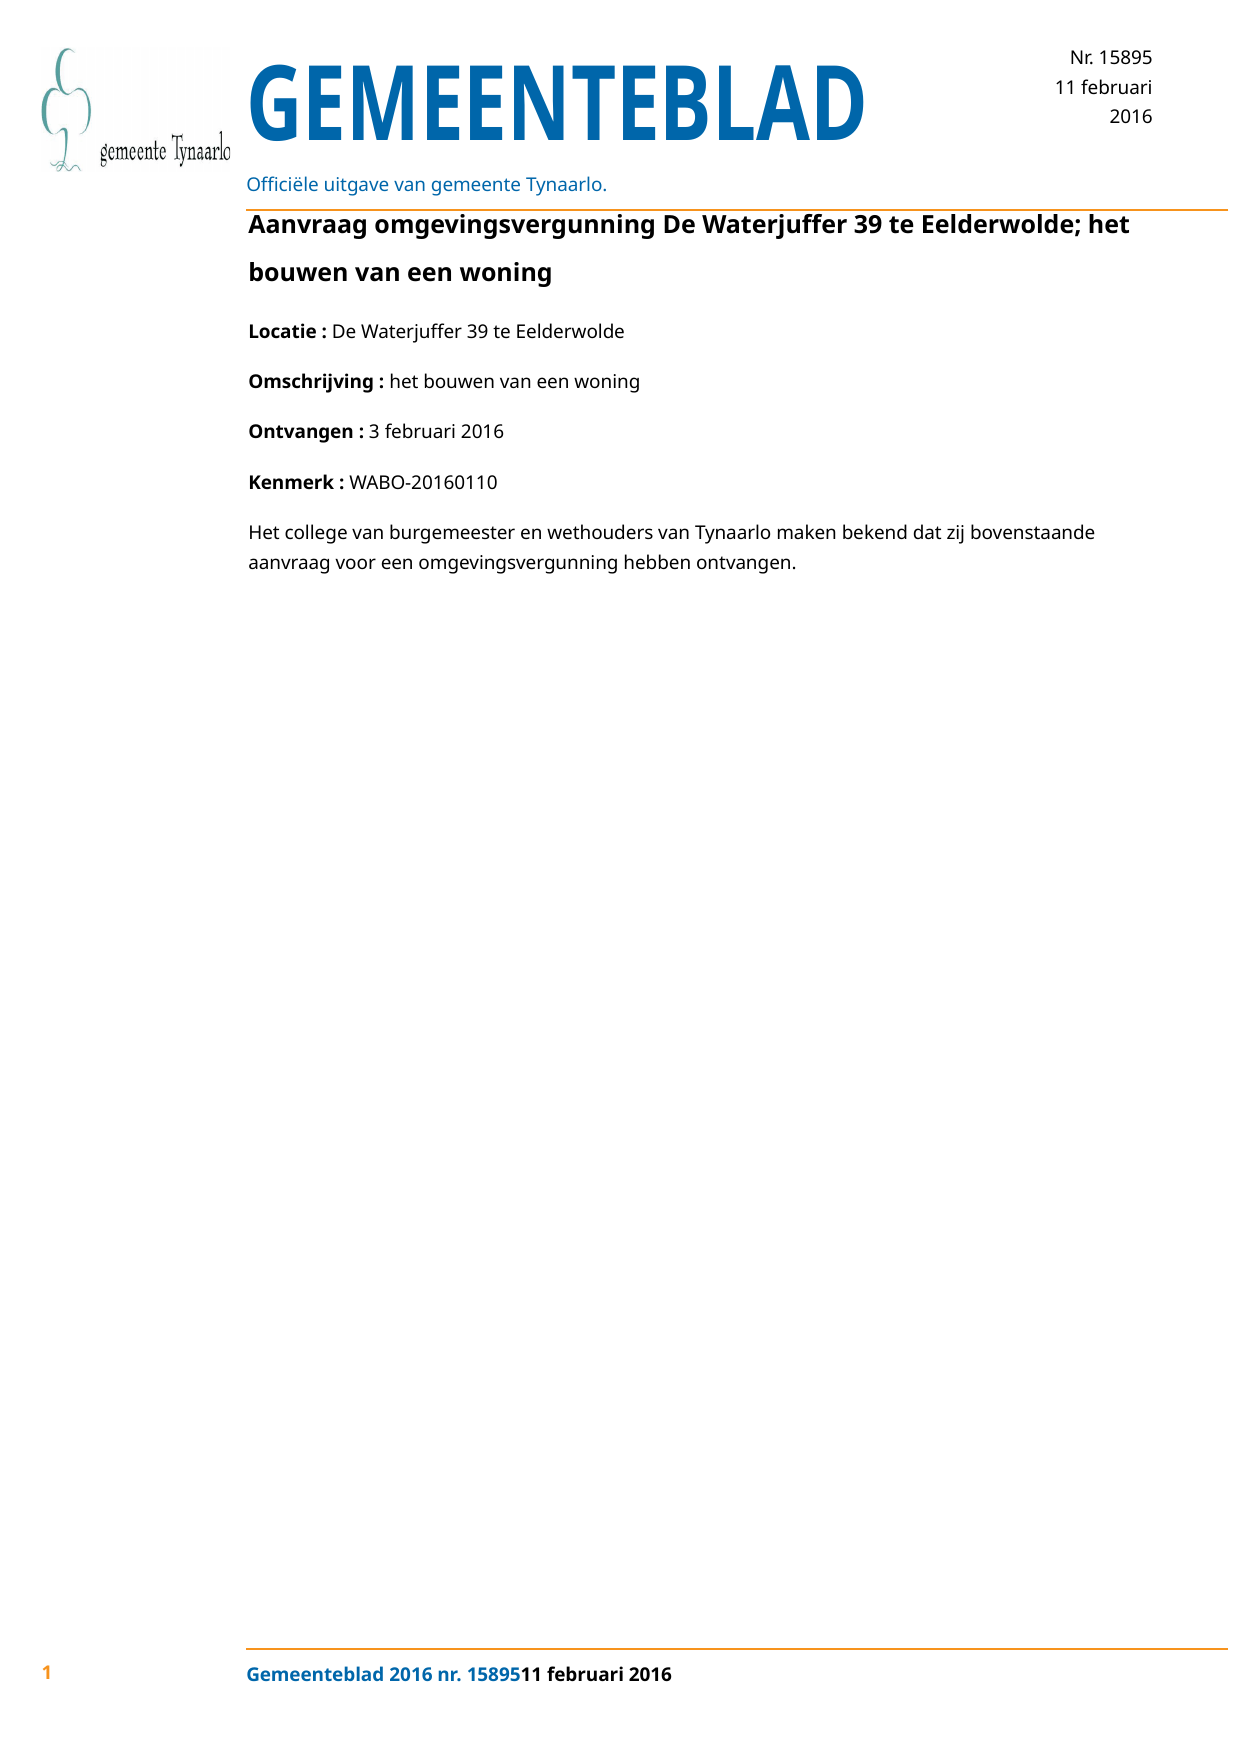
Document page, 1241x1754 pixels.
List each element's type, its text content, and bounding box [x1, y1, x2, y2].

text Ontvangen : 3 februari 2016 [248, 419, 1152, 444]
text Locatie : De Waterjuffer 39 te Eelderwolde [248, 318, 1152, 344]
text Het college van burgemeester en wethouders van Tynaarlo maken bekend dat zij bovenstaande aanvraag voor een omgevingsvergunning hebben ontvangen. [248, 519, 1152, 575]
text Aanvraag omgevingsvergunning De Waterjuffer 39 te Eelderwolde; het bouwen van een woning [248, 211, 1152, 288]
text Kenmerk : WABO-20160110 [248, 469, 1152, 495]
text Omschrijving : het bouwen van een woning [248, 368, 1152, 394]
picture [41, 47, 231, 172]
